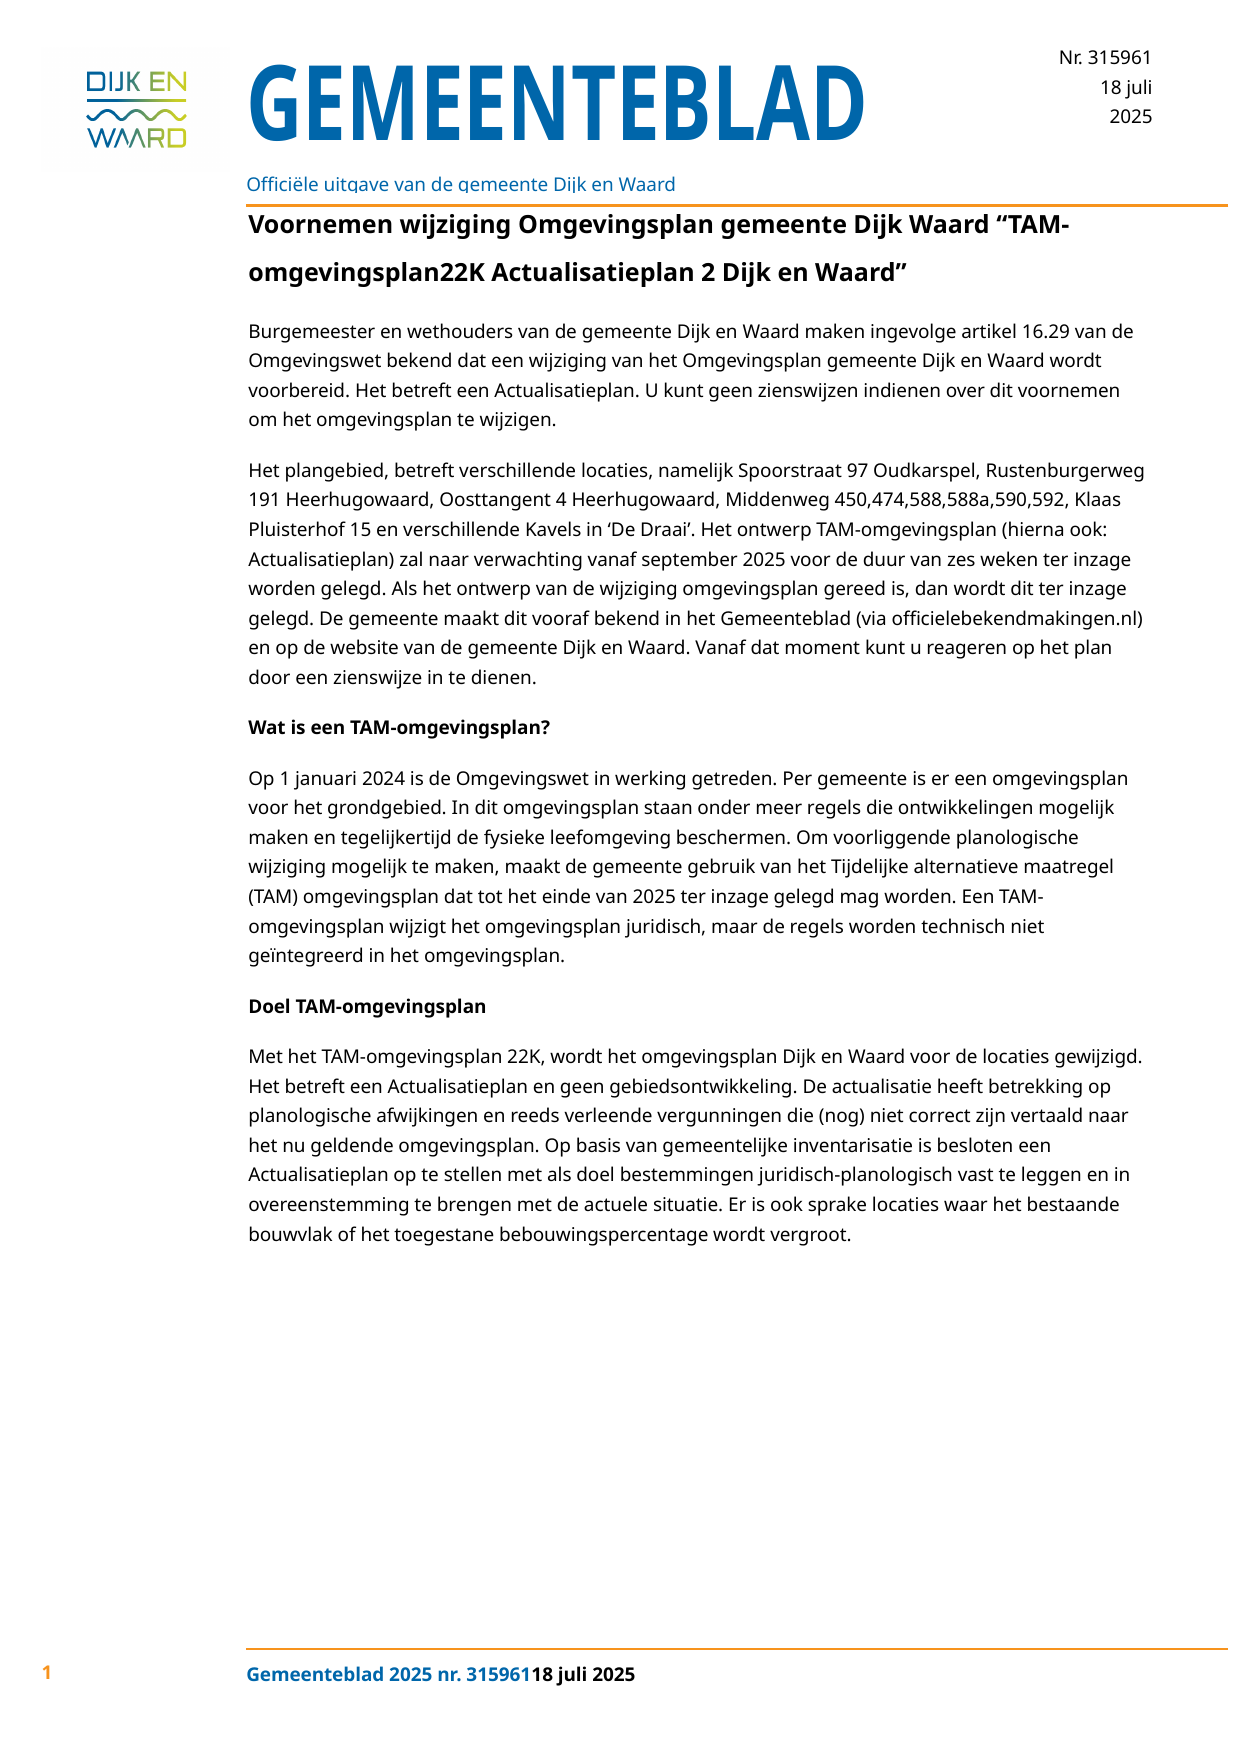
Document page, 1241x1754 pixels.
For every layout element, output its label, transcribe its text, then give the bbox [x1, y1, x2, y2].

text Met het TAM-omgevingsplan 22K, wordt het omgevingsplan Dijk en Waard voor de locaties gewijzigd. Het betreft een Actualisatieplan en geen gebiedsontwikkeling. De actualisatie heeft betrekking op planologische afwijkingen en reeds verleende vergunningen die (nog) niet correct zijn vertaald naar het nu geldende omgevingsplan. Op basis van gemeentelijke inventarisatie is besloten een Actualisatieplan op te stellen met als doel bestemmingen juridisch-planologisch vast te leggen en in overeenstemming te brengen met de actuele situatie. Er is ook sprake locaties waar het bestaande bouwvlak of het toegestane bebouwingspercentage wordt vergroot. [248, 1043, 1152, 1247]
text Burgemeester en wethouders van de gemeente Dijk en Waard maken ingevolge artikel 16.29 van de Omgevingswet bekend dat een wijziging van het Omgevingsplan gemeente Dijk en Waard wordt voorbereid. Het betreft een Actualisatieplan. U kunt geen zienswijzen indienen over dit voornemen om het omgevingsplan te wijzigen. [248, 318, 1152, 432]
text Op 1 januari 2024 is de Omgevingswet in werking getreden. Per gemeente is er een omgevingsplan voor het grondgebied. In dit omgevingsplan staan onder meer regels die ontwikkelingen mogelijk maken en tegelijkertijd de fysieke leefomgeving beschermen. Om voorliggende planologische wijziging mogelijk te maken, maakt de gemeente gebruik van het Tijdelijke alternatieve maatregel (TAM) omgevingsplan dat tot het einde van 2025 ter inzage gelegd mag worden. Een TAM-omgevingsplan wijzigt het omgevingsplan juridisch, maar de regels worden technisch niet geïntegreerd in het omgevingsplan. [248, 765, 1152, 968]
text Het plangebied, betreft verschillende locaties, namelijk Spoorstraat 97 Oudkarspel, Rustenburgerweg 191 Heerhugowaard, Oosttangent 4 Heerhugowaard, Middenweg 450,474,588,588a,590,592, Klaas Pluisterhof 15 en verschillende Kavels in ‘De Draai’. Het ontwerp TAM-omgevingsplan (hierna ook: Actualisatieplan) zal naar verwachting vanaf september 2025 voor de duur van zes weken ter inzage worden gelegd. Als het ontwerp van de wijziging omgevingsplan gereed is, dan wordt dit ter inzage gelegd. De gemeente maakt dit vooraf bekend in het Gemeenteblad (via officielebekendmakingen.nl) en op de website van de gemeente Dijk en Waard. Vanaf dat moment kunt u reageren op het plan door een zienswijze in te dienen. [248, 457, 1152, 690]
text Wat is een TAM-omgevingsplan? [248, 714, 1152, 740]
picture [41, 47, 231, 172]
text Voornemen wijziging Omgevingsplan gemeente Dijk Waard “TAM-omgevingsplan22K Actualisatieplan 2 Dijk en Waard” [248, 207, 1152, 288]
text Doel TAM-omgevingsplan [248, 993, 1152, 1019]
